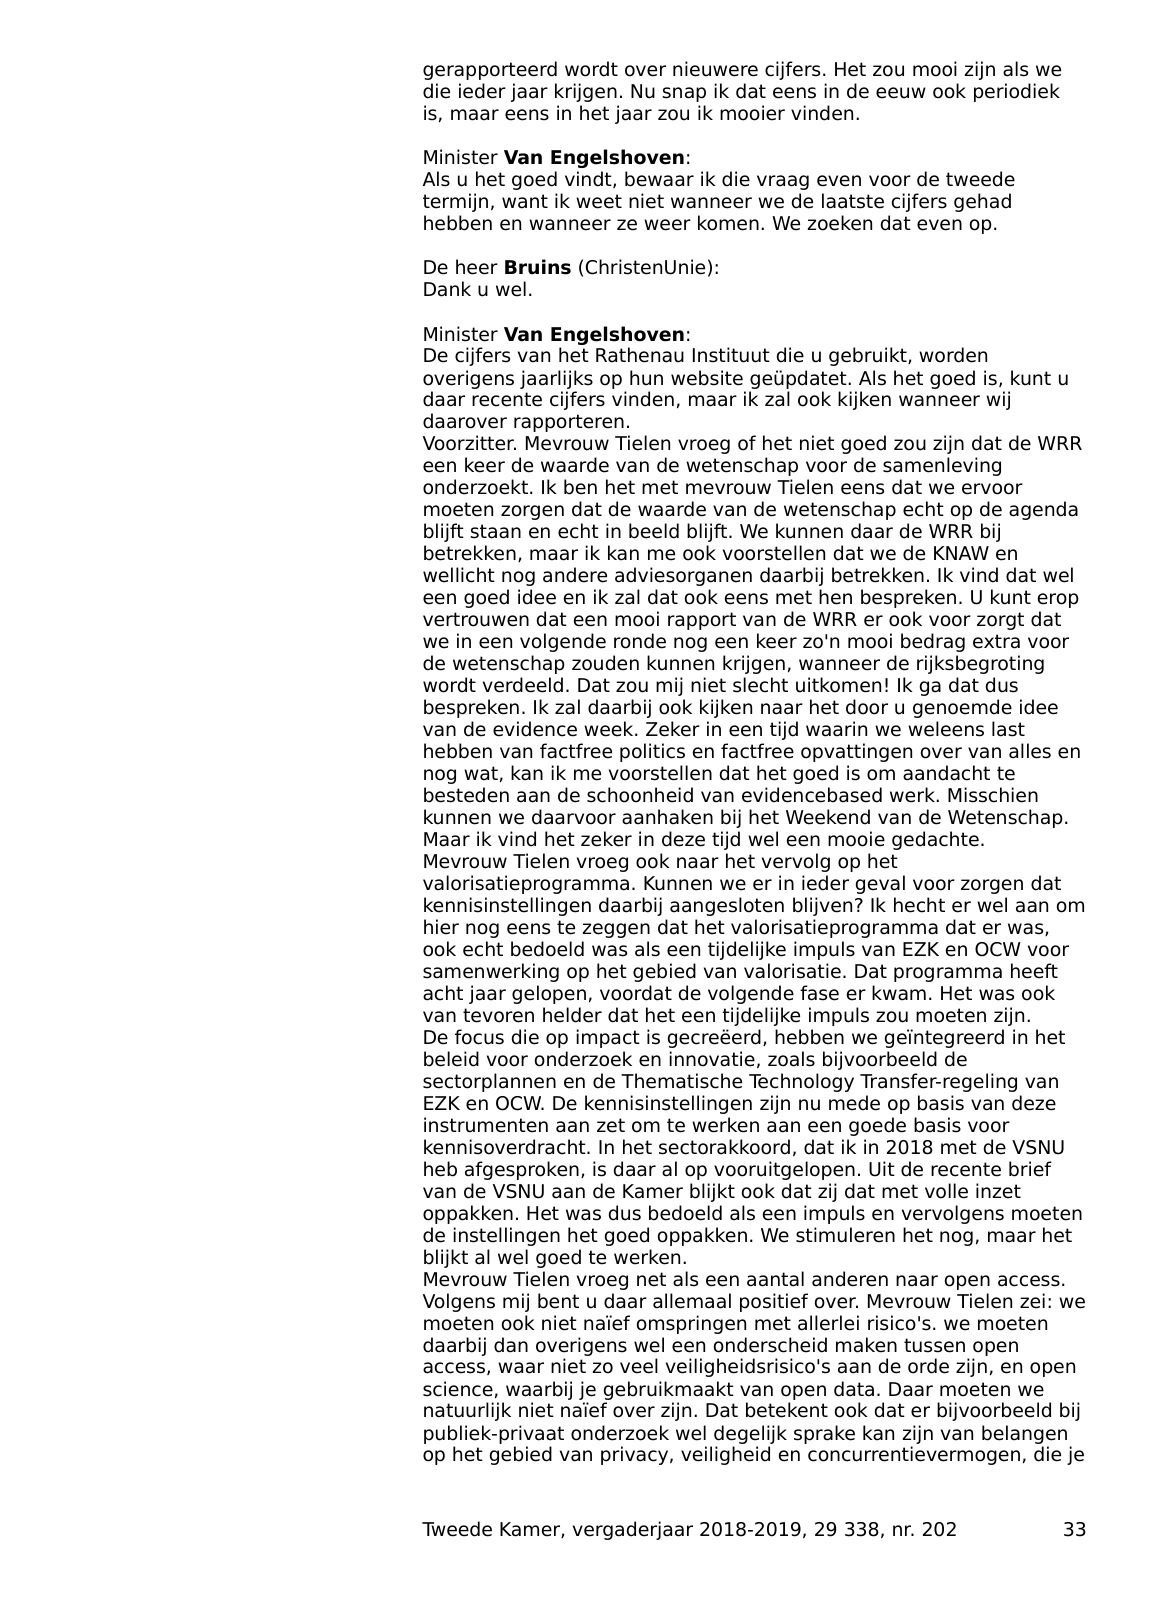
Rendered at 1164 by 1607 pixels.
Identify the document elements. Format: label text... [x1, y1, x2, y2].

text Als u het goed vindt, bewaar ik die vraag even voor de tweede termijn, want ik weet niet wanneer we de laatste cijfers gehad hebben en wanneer ze weer komen. We zoeken dat even op. [422, 169, 1087, 235]
text De focus die op impact is gecreëerd, hebben we geïntegreerd in het beleid voor onderzoek en innovatie, zoals bijvoorbeeld de sectorplannen en de Thematische Technology Transfer-regeling van EZK en OCW. De kennisinstellingen zijn nu mede op basis van deze instrumenten aan zet om te werken aan een goede basis voor kennisoverdracht. In het sectorakkoord, dat ik in 2018 met de VSNU heb afgesproken, is daar al op vooruitgelopen. Uit de recente brief van de VSNU aan de Kamer blijkt ook dat zij dat met volle inzet oppakken. Het was dus bedoeld als een impuls en vervolgens moeten de instellingen het goed oppakken. We stimuleren het nog, maar het blijkt al wel goed te werken. [422, 1027, 1087, 1268]
text Mevrouw Tielen vroeg ook naar het vervolg op het valorisatieprogramma. Kunnen we er in ieder geval voor zorgen dat kennisinstellingen daarbij aangesloten blijven? Ik hecht er wel aan om hier nog eens te zeggen dat het valorisatieprogramma dat er was, ook echt bedoeld was als een tijdelijke impuls van EZK en OCW voor samenwerking op het gebied van valorisatie. Dat programma heeft acht jaar gelopen, voordat de volgende fase er kwam. Het was ook van tevoren helder dat het een tijdelijke impuls zou moeten zijn. [422, 851, 1087, 1027]
text Minister Van Engelshoven: [422, 323, 1087, 345]
text Minister Van Engelshoven: [422, 147, 1087, 169]
text Voorzitter. Mevrouw Tielen vroeg of het niet goed zou zijn dat de WRR een keer de waarde van de wetenschap voor de samenleving onderzoekt. Ik ben het met mevrouw Tielen eens dat we ervoor moeten zorgen dat de waarde van de wetenschap echt op de agenda blijft staan en echt in beeld blijft. We kunnen daar de WRR bij betrekken, maar ik kan me ook voorstellen dat we de KNAW en wellicht nog andere adviesorganen daarbij betrekken. Ik vind dat wel een goed idee en ik zal dat ook eens met hen bespreken. U kunt erop vertrouwen dat een mooi rapport van de WRR er ook voor zorgt dat we in een volgende ronde nog een keer zo'n mooi bedrag extra voor de wetenschap zouden kunnen krijgen, wanneer de rijksbegroting wordt verdeeld. Dat zou mij niet slecht uitkomen! Ik ga dat dus bespreken. Ik zal daarbij ook kijken naar het door u genoemde idee van de evidence week. Zeker in een tijd waarin we weleens last hebben van factfree politics en factfree opvattingen over van alles en nog wat, kan ik me voorstellen dat het goed is om aandacht te besteden aan de schoonheid van evidencebased werk. Misschien kunnen we daarvoor aanhaken bij het Weekend van de Wetenschap. Maar ik vind het zeker in deze tijd wel een mooie gedachte. [422, 433, 1087, 851]
text De heer Bruins (ChristenUnie): [422, 257, 1087, 279]
text De cijfers van het Rathenau Instituut die u gebruikt, worden overigens jaarlijks op hun website geüpdatet. Als het goed is, kunt u daar recente cijfers vinden, maar ik zal ook kijken wanneer wij daarover rapporteren. [422, 345, 1087, 433]
text Mevrouw Tielen vroeg net als een aantal anderen naar open access. Volgens mij bent u daar allemaal positief over. Mevrouw Tielen zei: we moeten ook niet naïef omspringen met allerlei risico's. we moeten daarbij dan overigens wel een onderscheid maken tussen open access, waar niet zo veel veiligheidsrisico's aan de orde zijn, en open science, waarbij je gebruikmaakt van open data. Daar moeten we natuurlijk niet naïef over zijn. Dat betekent ook dat er bijvoorbeeld bij publiek-privaat onderzoek wel degelijk sprake kan zijn van belangen op het gebied van privacy, veiligheid en concurrentievermogen, die je [422, 1268, 1087, 1466]
text gerapporteerd wordt over nieuwere cijfers. Het zou mooi zijn als we die ieder jaar krijgen. Nu snap ik dat eens in de eeuw ook periodiek is, maar eens in het jaar zou ik mooier vinden. [422, 59, 1087, 125]
text Dank u wel. [422, 279, 1087, 301]
